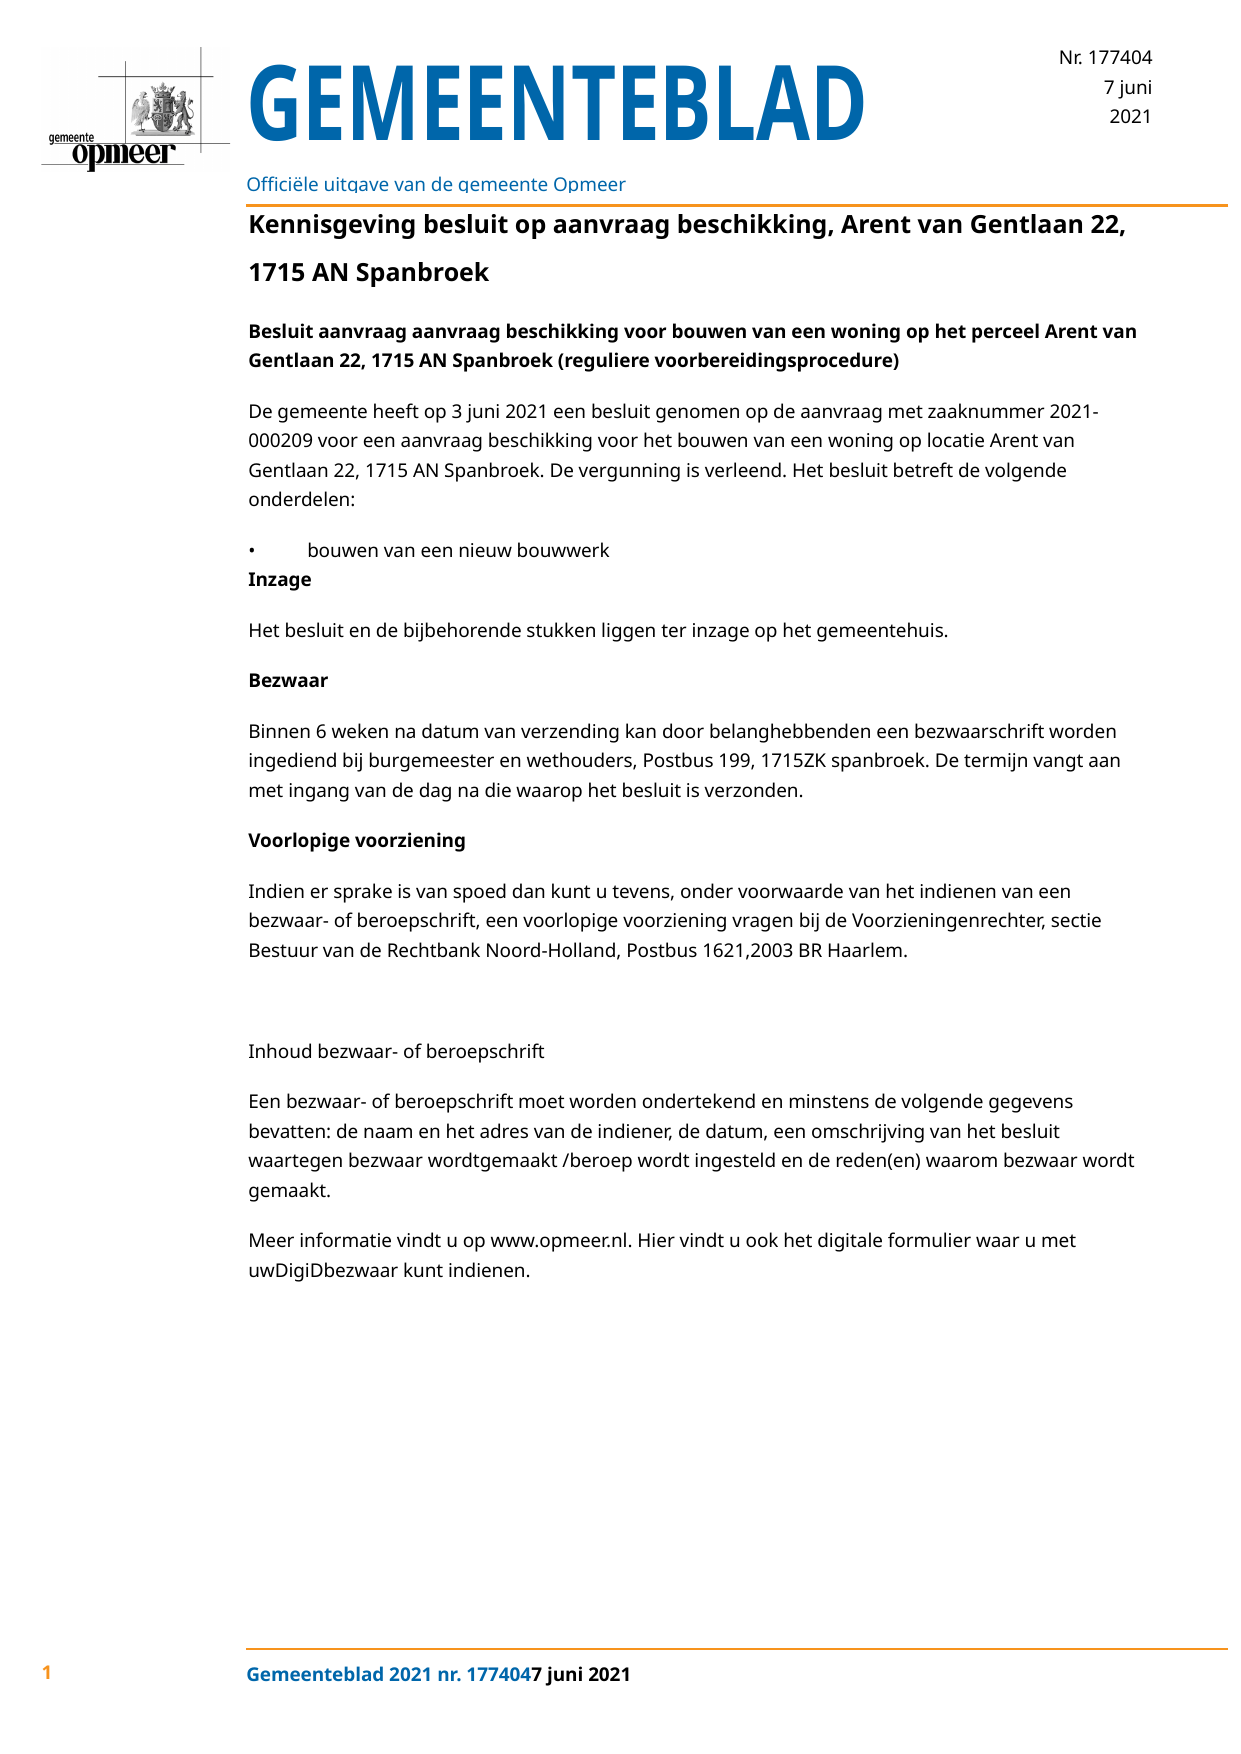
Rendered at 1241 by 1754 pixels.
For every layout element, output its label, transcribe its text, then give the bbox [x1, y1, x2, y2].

text Kennisgeving besluit op aanvraag beschikking, Arent van Gentlaan 22, 1715 AN Spanbroek [248, 207, 1152, 288]
text Inzage [248, 567, 1152, 592]
text Het besluit en de bijbehorende stukken liggen ter inzage op het gemeentehuis. [248, 617, 1152, 643]
text Voorlopige voorziening [248, 827, 1152, 853]
list bouwen van een nieuw bouwwerk [248, 537, 1152, 563]
picture [41, 47, 231, 172]
text Binnen 6 weken na datum van verzending kan door belanghebbenden een bezwaarschrift worden ingediend bij burgemeester en wethouders, Postbus 199, 1715ZK spanbroek. De termijn vangt aan met ingang van de dag na die waarop het besluit is verzonden. [248, 718, 1152, 803]
text Besluit aanvraag aanvraag beschikking voor bouwen van een woning op het perceel Arent van Gentlaan 22, 1715 AN Spanbroek (reguliere voorbereidingsprocedure) [248, 318, 1152, 373]
text De gemeente heeft op 3 juni 2021 een besluit genomen op de aanvraag met zaaknummer 2021-000209 voor een aanvraag beschikking voor het bouwen van een woning op locatie Arent van Gentlaan 22, 1715 AN Spanbroek. De vergunning is verleend. Het besluit betreft de volgende onderdelen: [248, 398, 1152, 512]
text Inhoud bezwaar- of beroepschrift [248, 1038, 1152, 1064]
text Meer informatie vindt u op www.opmeer.nl. Hier vindt u ook het digitale formulier waar u met uwDigiDbezwaar kunt indienen. [248, 1227, 1152, 1283]
text Een bezwaar- of beroepschrift moet worden ondertekend en minstens de volgende gegevens bevatten: de naam en het adres van de indiener, de datum, een omschrijving van het besluit waartegen bezwaar wordtgemaakt /beroep wordt ingesteld en de reden(en) waarom bezwaar wordt gemaakt. [248, 1088, 1152, 1203]
text Indien er sprake is van spoed dan kunt u tevens, onder voorwaarde van het indienen van een bezwaar- of beroepschrift, een voorlopige voorziening vragen bij de Voorzieningenrechter, sectie Bestuur van de Rechtbank Noord-Holland, Postbus 1621,2003 BR Haarlem. [248, 878, 1152, 963]
text Bezwaar [248, 667, 1152, 693]
